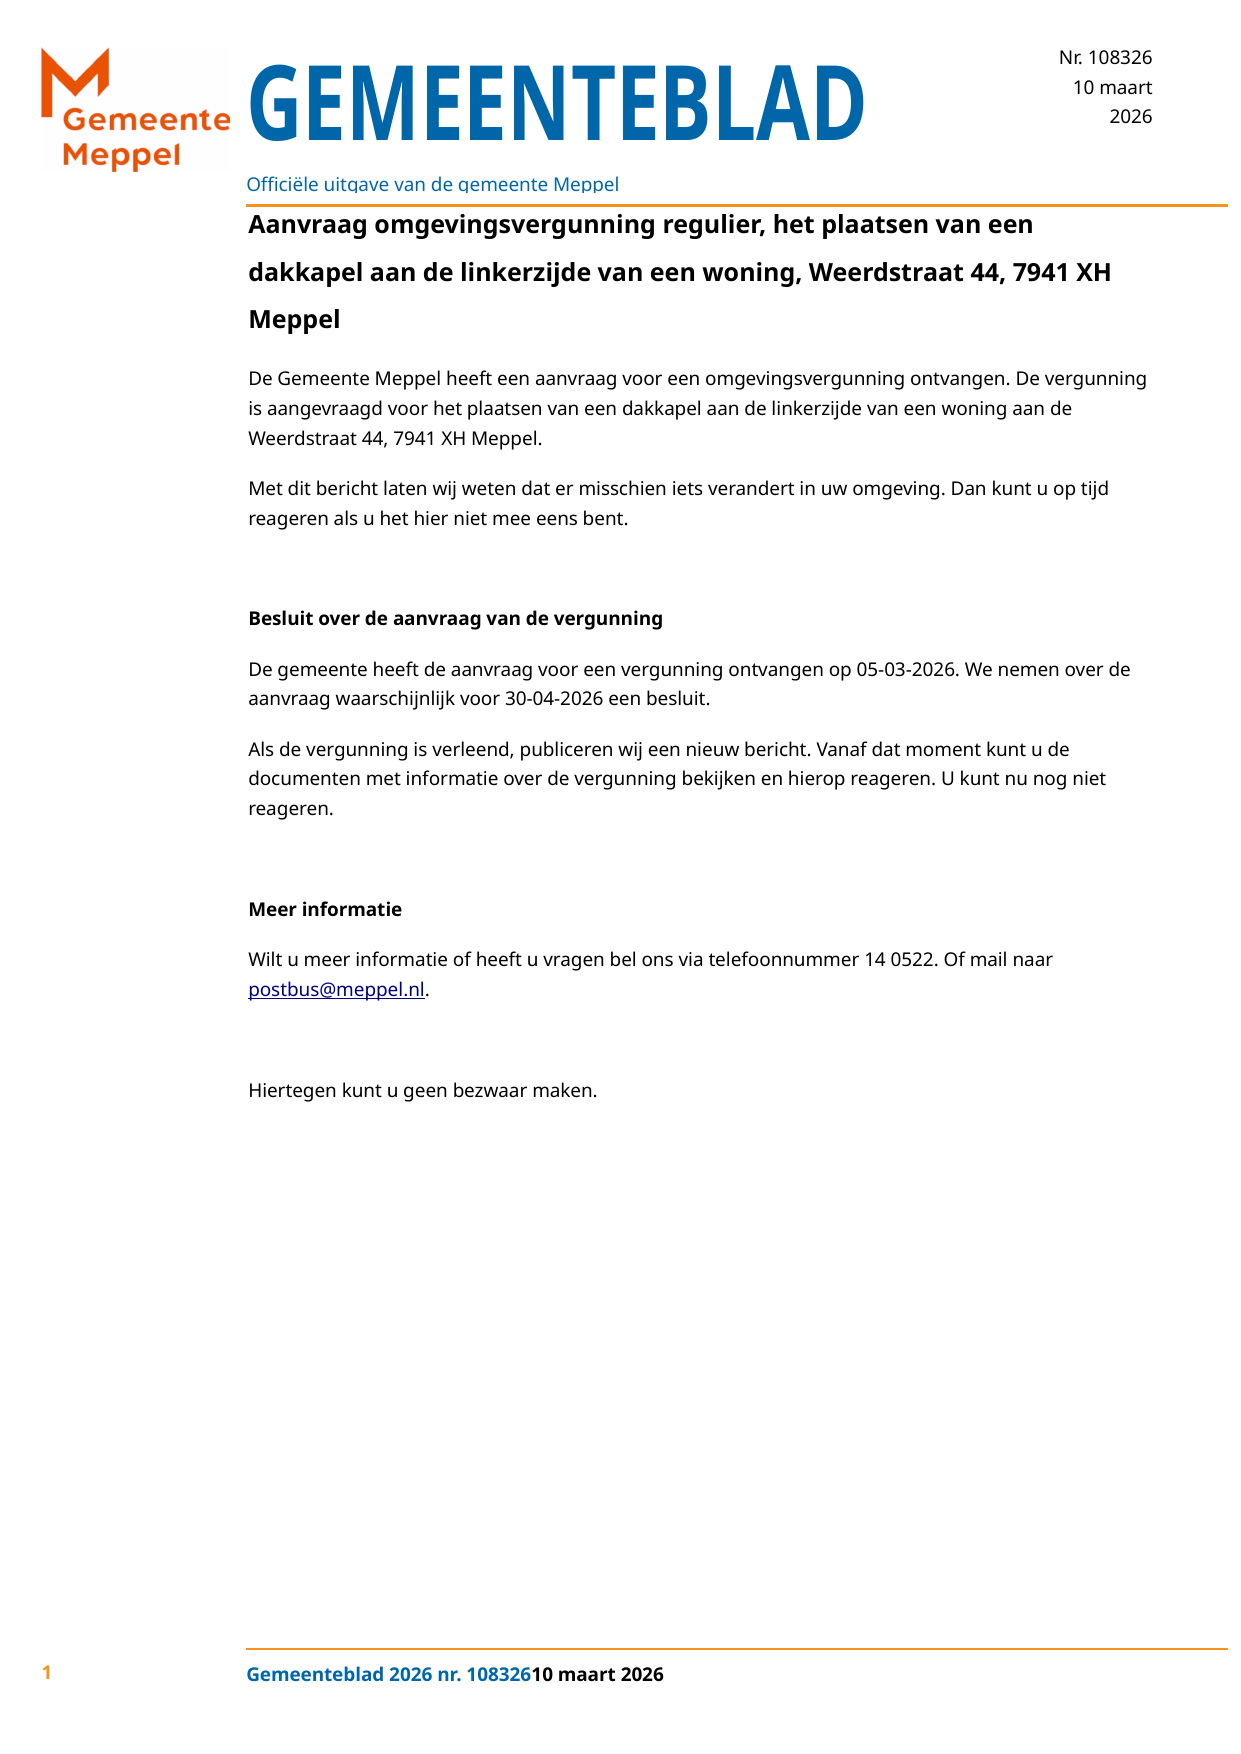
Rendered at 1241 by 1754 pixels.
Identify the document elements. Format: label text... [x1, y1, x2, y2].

text De Gemeente Meppel heeft een aanvraag voor een omgevingsvergunning ontvangen. De vergunning is aangevraagd voor het plaatsen van een dakkapel aan de linkerzijde van een woning aan de Weerdstraat 44, 7941 XH Meppel. [248, 366, 1152, 450]
text Aanvraag omgevingsvergunning regulier, het plaatsen van een dakkapel aan de linkerzijde van een woning, Weerdstraat 44, 7941 XH Meppel [248, 207, 1152, 336]
text Als de vergunning is verleend, publiceren wij een nieuw bericht. Vanaf dat moment kunt u de documenten met informatie over de vergunning bekijken en hierop reageren. U kunt nu nog niet reageren. [248, 736, 1152, 821]
text Wilt u meer informatie of heeft u vragen bel ons via telefoonnummer 14 0522. Of mail naar postbus@meppel.nl. [248, 946, 1152, 1002]
text Met dit bericht laten wij weten dat er misschien iets verandert in uw omgeving. Dan kunt u op tijd reageren als u het hier niet mee eens bent. [248, 475, 1152, 530]
text De gemeente heeft de aanvraag voor een vergunning ontvangen op 05-03-2026. We nemen over de aanvraag waarschijnlijk voor 30-04-2026 een besluit. [248, 656, 1152, 711]
text Besluit over de aanvraag van de vergunning [248, 606, 1152, 631]
text Hiertegen kunt u geen bezwaar maken. [248, 1077, 1152, 1102]
picture [41, 47, 231, 172]
text Meer informatie [248, 896, 1152, 922]
